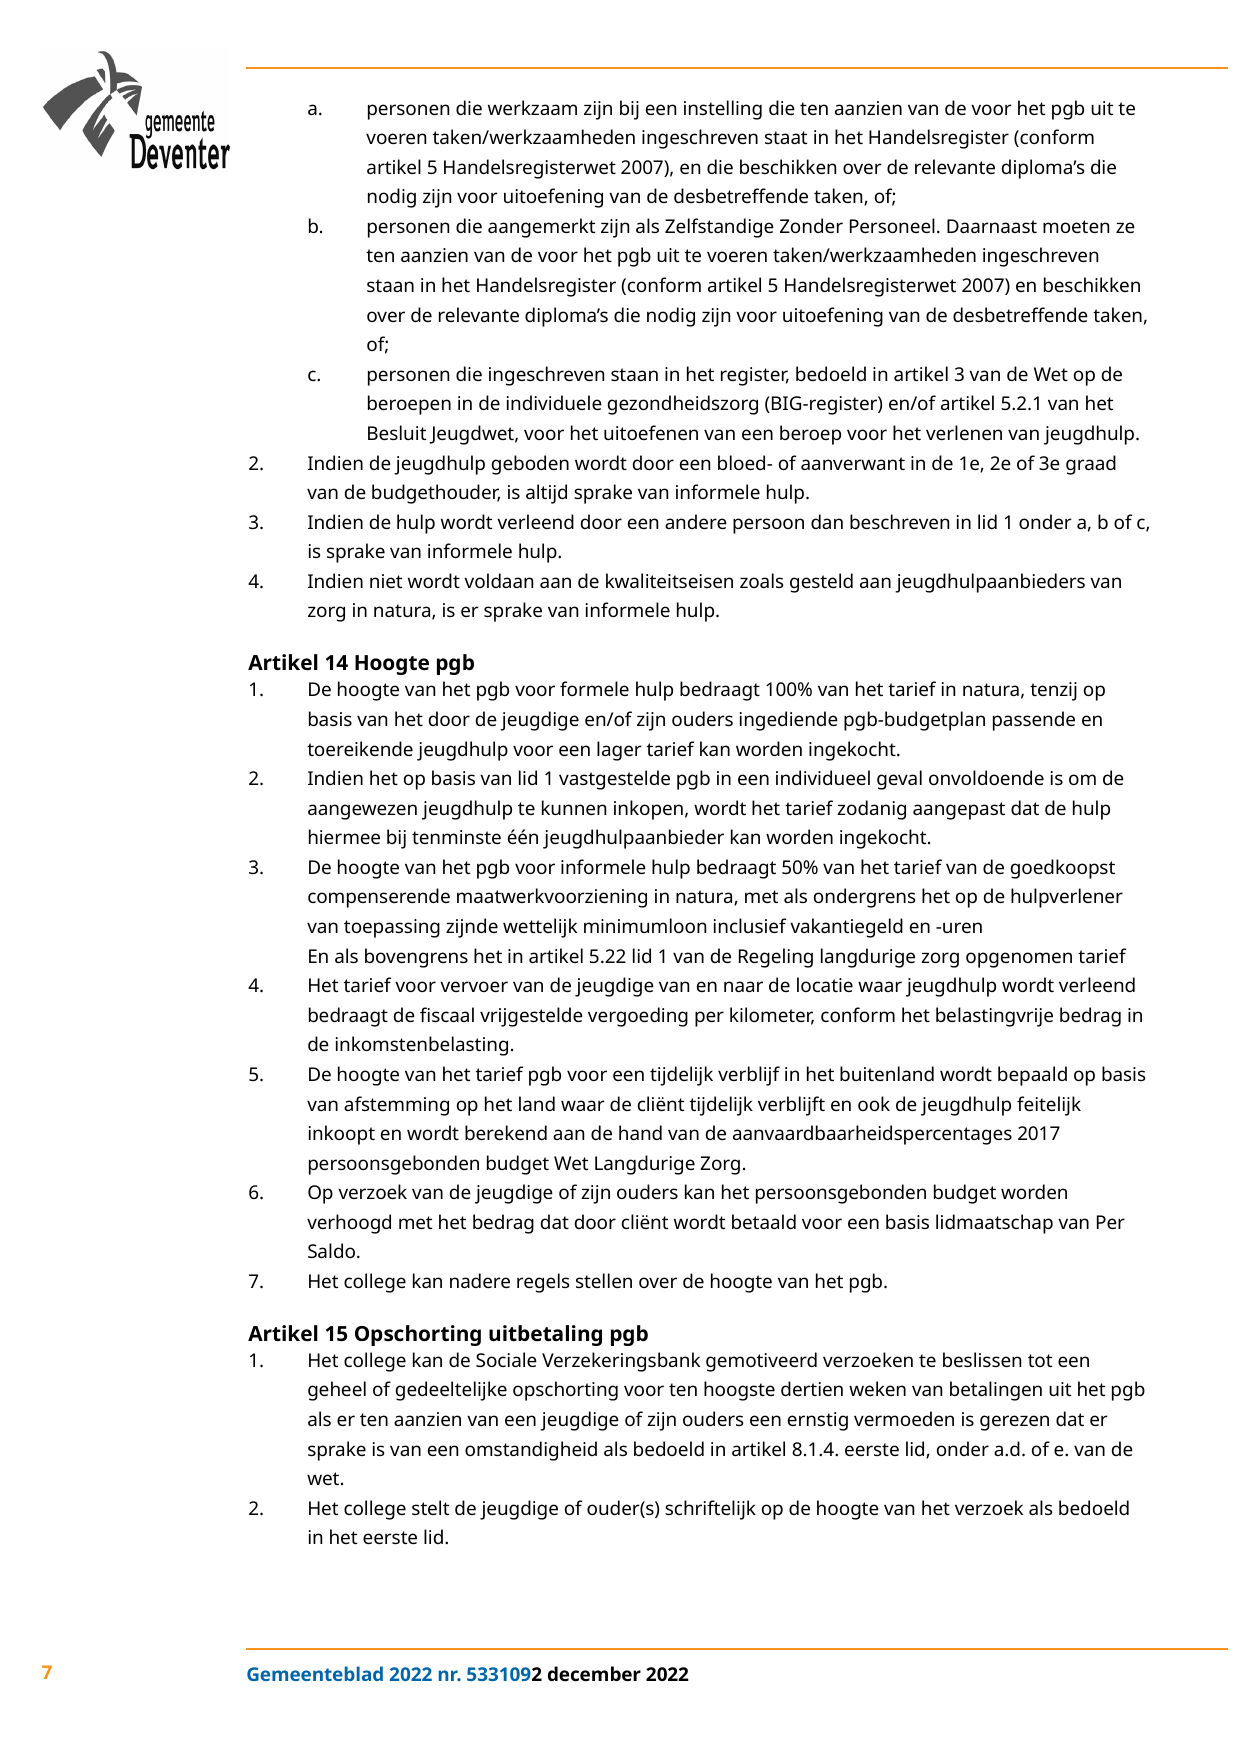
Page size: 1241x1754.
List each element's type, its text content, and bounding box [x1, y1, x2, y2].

list Het college kan de Sociale Verzekeringsbank gemotiveerd verzoeken te beslissen tot een geheel of gedeeltelijke opschorting voor ten hoogste dertien weken van betalingen uit het pgb als er ten aanzien van een jeugdige of zijn ouders een ernstig vermoeden is gerezen dat er sprake is van een omstandigheid als bedoeld in artikel 8.1.4. eerste lid, onder a.d. of e. van de wet. [248, 1347, 1152, 1491]
list personen die ingeschreven staan in het register, bedoeld in artikel 3 van de Wet op de beroepen in de individuele gezondheidszorg (BIG-register) en/of artikel 5.2.1 van het Besluit Jeugdwet, voor het uitoefenen van een beroep voor het verlenen van jeugdhulp. [307, 361, 1152, 446]
list Het tarief voor vervoer van de jeugdige van en naar de locatie waar jeugdhulp wordt verleend bedraagt de fiscaal vrijgestelde vergoeding per kilometer, conform het belastingvrije bedrag in de inkomstenbelasting. [248, 972, 1152, 1057]
list En als bovengrens het in artikel 5.22 lid 1 van de Regeling langdurige zorg opgenomen tarief [248, 943, 1152, 968]
list Op verzoek van de jeugdige of zijn ouders kan het persoonsgebonden budget worden verhoogd met het bedrag dat door cliënt wordt betaald voor een basis lidmaatschap van Per Saldo. [248, 1179, 1152, 1264]
list Het college stelt de jeugdige of ouder(s) schriftelijk op de hoogte van het verzoek als bedoeld in het eerste lid. [248, 1495, 1152, 1550]
list Indien de hulp wordt verleend door een andere persoon dan beschreven in lid 1 onder a, b of c, is sprake van informele hulp. [248, 509, 1152, 564]
list De hoogte van het pgb voor informele hulp bedraagt 50% van het tarief van de goedkoopst compenserende maatwerkvoorziening in natura, met als ondergrens het op de hulpverlener van toepassing zijnde wettelijk minimumloon inclusief vakantiegeld en -uren [248, 854, 1152, 939]
picture [41, 47, 231, 172]
list personen die aangemerkt zijn als Zelfstandige Zonder Personeel. Daarnaast moeten ze ten aanzien van de voor het pgb uit te voeren taken/werkzaamheden ingeschreven staan in het Handelsregister (conform artikel 5 Handelsregisterwet 2007) en beschikken over de relevante diploma’s die nodig zijn voor uitoefening van de desbetreffende taken, of; [307, 213, 1152, 357]
list Indien de jeugdhulp geboden wordt door een bloed- of aanverwant in de 1e, 2e of 3e graad van de budgethouder, is altijd sprake van informele hulp. [248, 450, 1152, 505]
list De hoogte van het tarief pgb voor een tijdelijk verblijf in het buitenland wordt bepaald op basis van afstemming op het land waar de cliënt tijdelijk verblijft en ook de jeugdhulp feitelijk inkoopt en wordt berekend aan de hand van de aanvaardbaarheidspercentages 2017 persoonsgebonden budget Wet Langdurige Zorg. [248, 1061, 1152, 1176]
list Indien niet wordt voldaan aan de kwaliteitseisen zoals gesteld aan jeugdhulpaanbieders van zorg in natura, is er sprake van informele hulp. [248, 568, 1152, 623]
list Indien het op basis van lid 1 vastgestelde pgb in een individueel geval onvoldoende is om de aangewezen jeugdhulp te kunnen inkopen, wordt het tarief zodanig aangepast dat de hulp hiermee bij tenminste één jeugdhulpaanbieder kan worden ingekocht. [248, 765, 1152, 850]
list Het college kan nadere regels stellen over de hoogte van het pgb. [248, 1268, 1152, 1294]
text Artikel 14 Hoogte pgb [248, 648, 1152, 677]
list personen die werkzaam zijn bij een instelling die ten aanzien van de voor het pgb uit te voeren taken/werkzaamheden ingeschreven staat in het Handelsregister (conform artikel 5 Handelsregisterwet 2007), en die beschikken over de relevante diploma’s die nodig zijn voor uitoefening van de desbetreffende taken, of; [307, 95, 1152, 209]
list De hoogte van het pgb voor formele hulp bedraagt 100% van het tarief in natura, tenzij op basis van het door de jeugdige en/of zijn ouders ingediende pgb-budgetplan passende en toereikende jeugdhulp voor een lager tarief kan worden ingekocht. [248, 677, 1152, 761]
text Artikel 15 Opschorting uitbetaling pgb [248, 1319, 1152, 1347]
